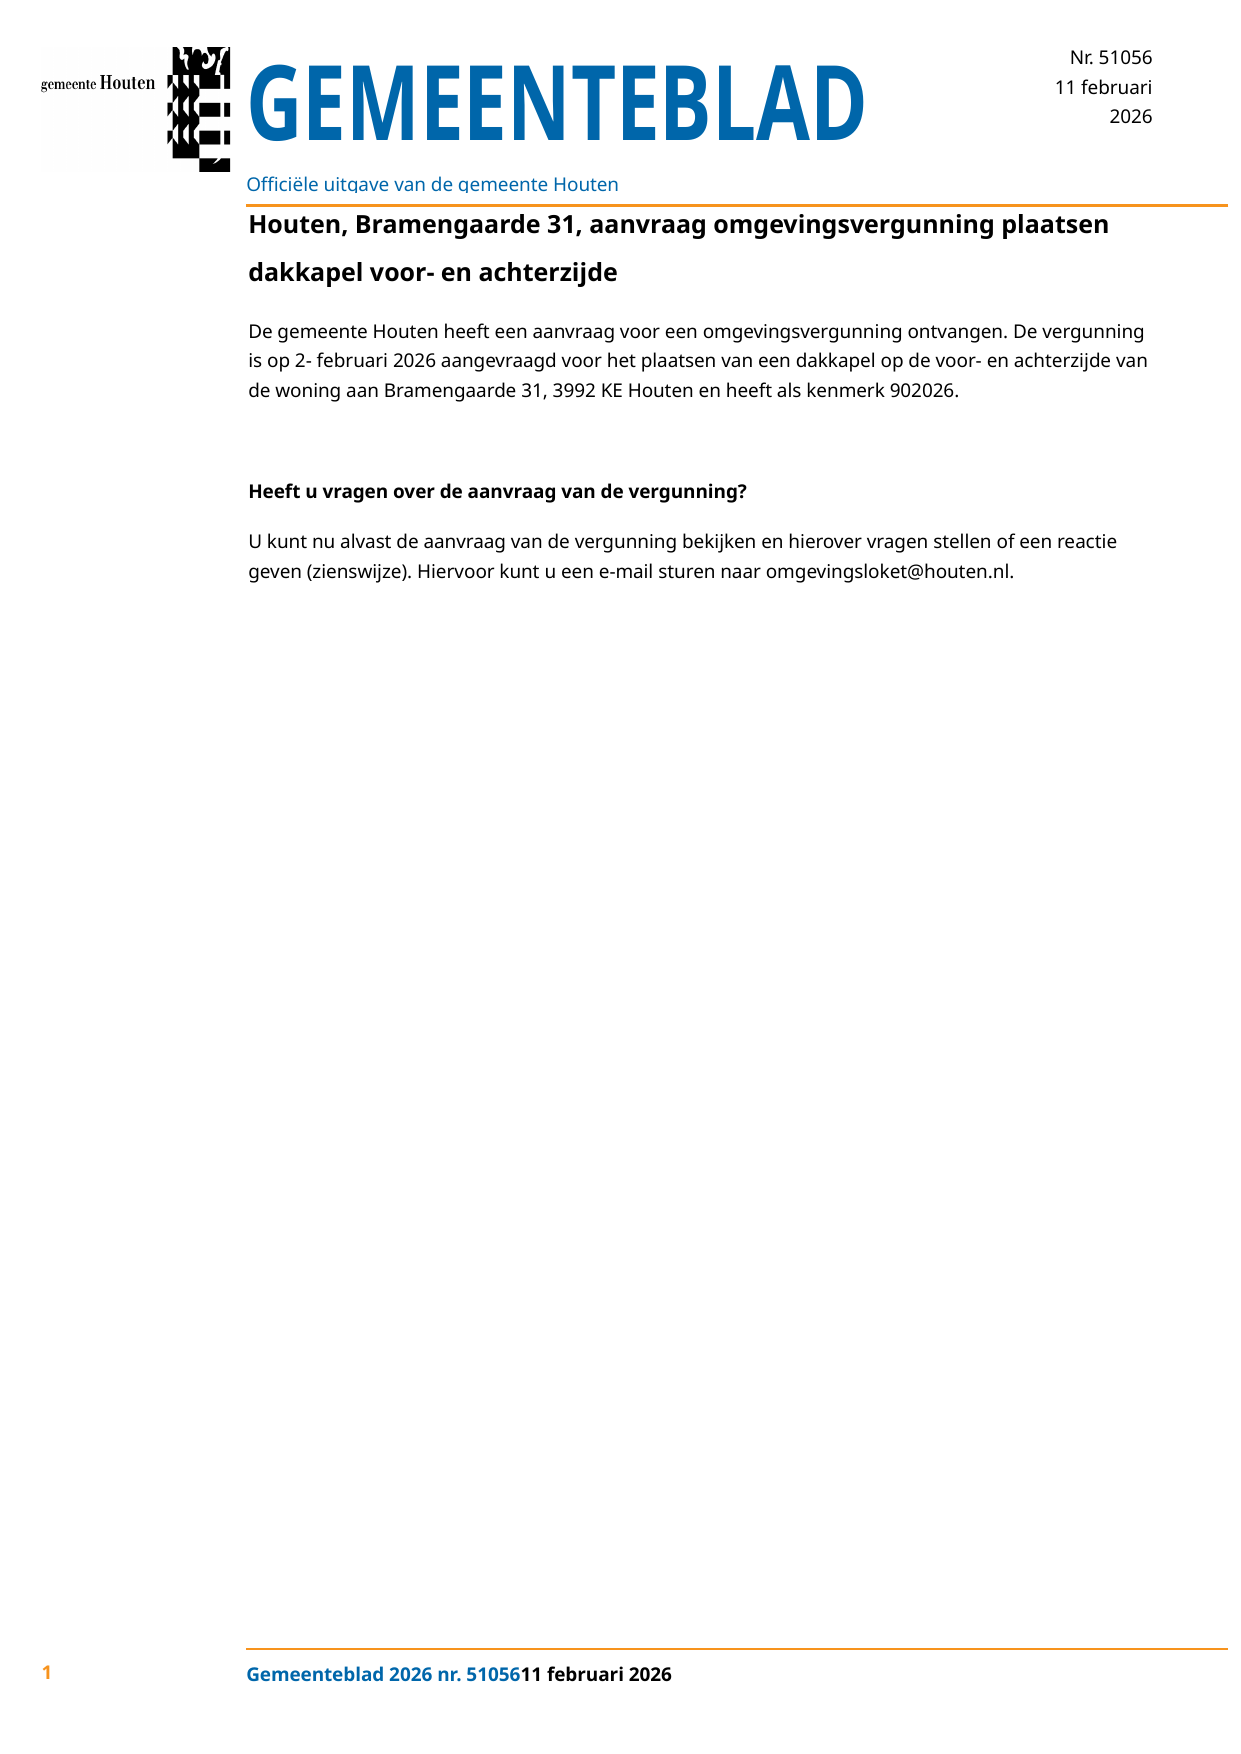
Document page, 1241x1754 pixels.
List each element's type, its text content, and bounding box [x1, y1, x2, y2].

picture [41, 47, 231, 172]
text Houten, Bramengaarde 31, aanvraag omgevingsvergunning plaatsen dakkapel voor- en achterzijde [248, 207, 1152, 288]
text U kunt nu alvast de aanvraag van de vergunning bekijken en hierover vragen stellen of een reactie geven (zienswijze). Hiervoor kunt u een e-mail sturen naar omgevingsloket@houten.nl. [248, 528, 1152, 584]
text Heeft u vragen over de aanvraag van de vergunning? [248, 478, 1152, 504]
text De gemeente Houten heeft een aanvraag voor een omgevingsvergunning ontvangen. De vergunning is op 2- februari 2026 aangevraagd voor het plaatsen van een dakkapel op de voor- en achterzijde van de woning aan Bramengaarde 31, 3992 KE Houten en heeft als kenmerk 902026. [248, 318, 1152, 403]
